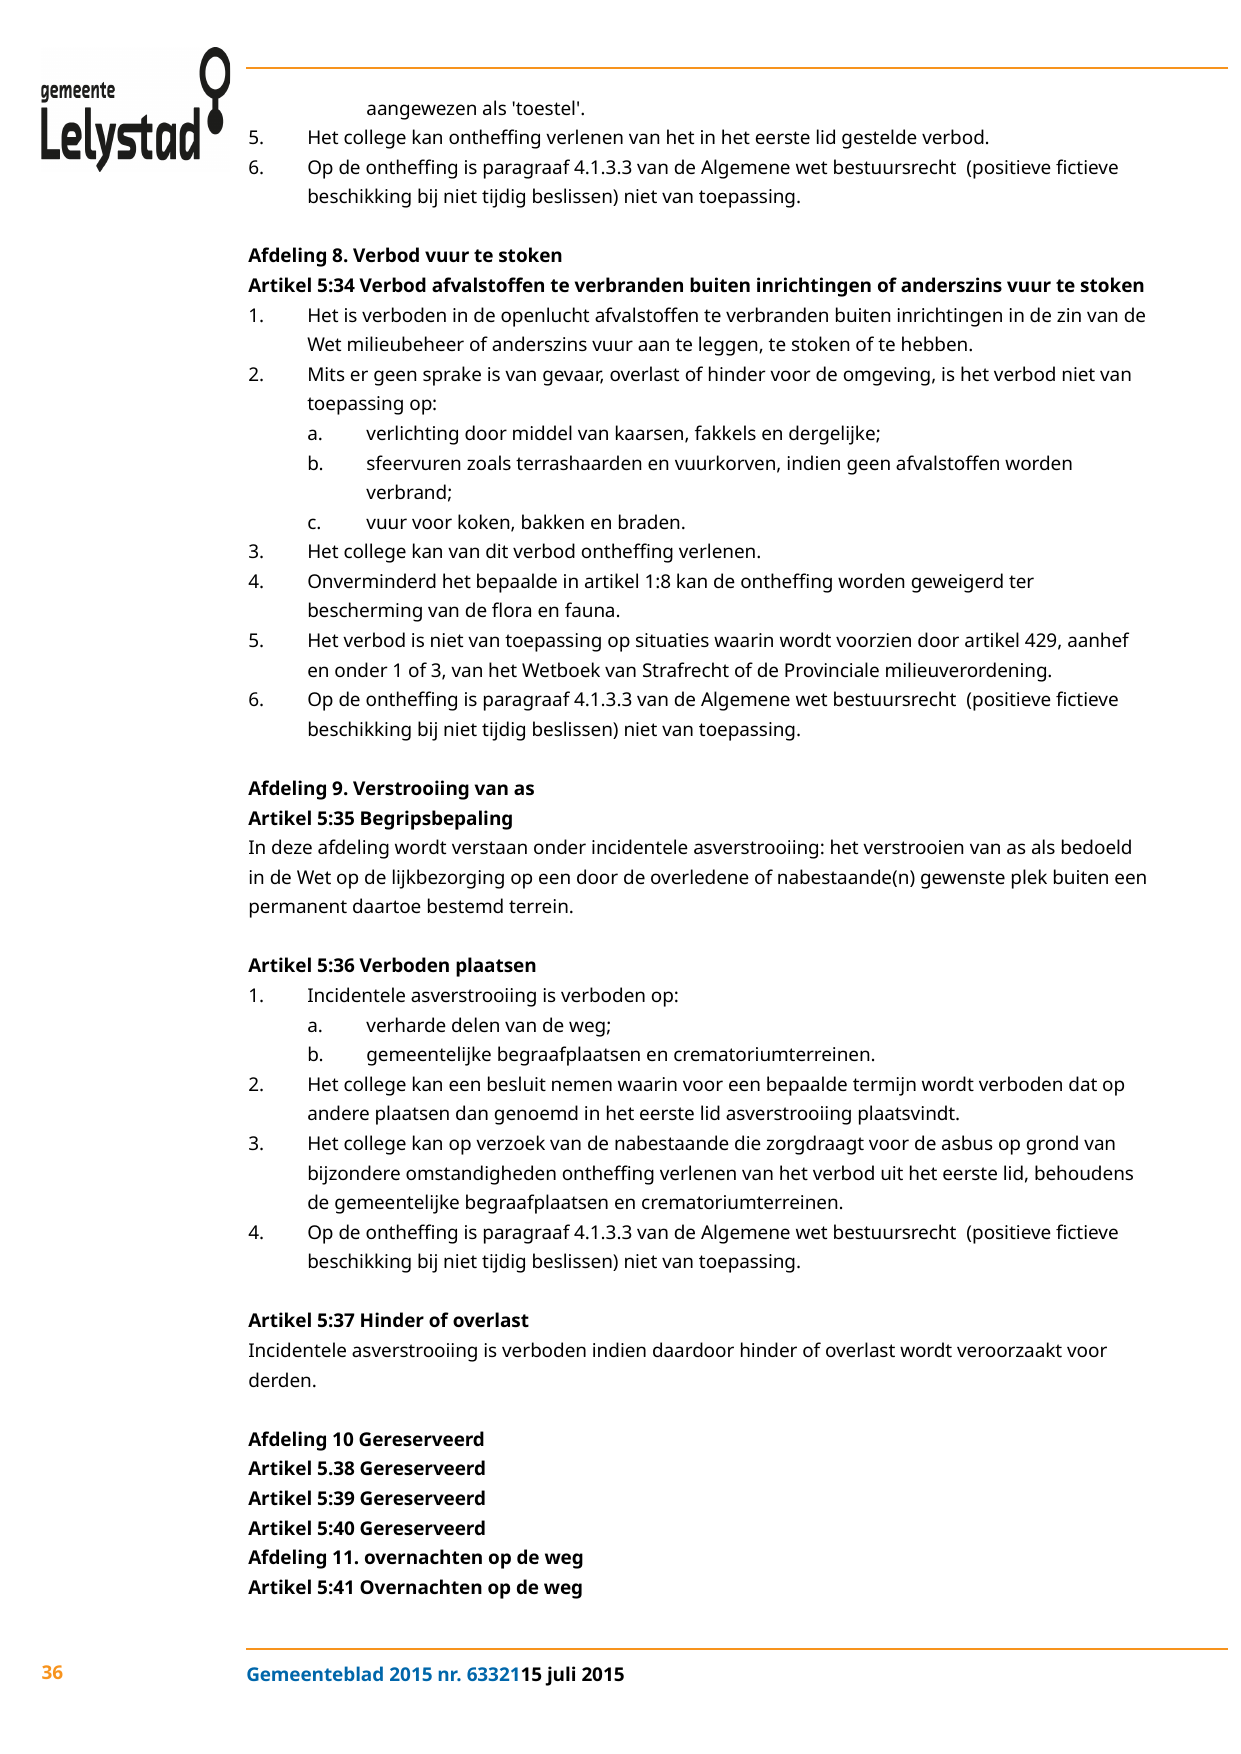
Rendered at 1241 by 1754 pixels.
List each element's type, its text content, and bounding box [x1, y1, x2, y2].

list verlichting door middel van kaarsen, fakkels en dergelijke; [307, 420, 1152, 446]
list Het college kan van dit verbod ontheffing verlenen. [248, 538, 1152, 564]
text Artikel 5:40 Gereserveerd [248, 1515, 1152, 1541]
text Incidentele asverstrooiing is verboden indien daardoor hinder of overlast wordt veroorzaakt voor derden. [248, 1337, 1152, 1393]
list Het college kan ontheffing verlenen van het in het eerste lid gestelde verbod. [248, 124, 1152, 150]
text Afdeling 11. overnachten op de weg [248, 1544, 1152, 1570]
list verharde delen van de weg; [307, 1012, 1152, 1038]
text Artikel 5:39 Gereserveerd [248, 1485, 1152, 1511]
text Artikel 5:41 Overnachten op de weg [248, 1574, 1152, 1600]
list Het is verboden in de openlucht afvalstoffen te verbranden buiten inrichtingen in de zin van de Wet milieubeheer of anderszins vuur aan te leggen, te stoken of te hebben. [248, 302, 1152, 357]
text Artikel 5:37 Hinder of overlast [248, 1308, 1152, 1333]
list Op de ontheffing is paragraaf 4.1.3.3 van de Algemene wet bestuursrecht (positieve fictieve beschikking bij niet tijdig beslissen) niet van toepassing. [248, 154, 1152, 209]
list aangewezen als 'toestel'. [307, 95, 1152, 121]
text In deze afdeling wordt verstaan onder incidentele asverstrooiing: het verstrooien van as als bedoeld in de Wet op de lijkbezorging op een door de overledene of nabestaande(n) gewenste plek buiten een permanent daartoe bestemd terrein. [248, 834, 1152, 919]
list Het college kan op verzoek van de nabestaande die zorgdraagt voor de asbus op grond van bijzondere omstandigheden ontheffing verlenen van het verbod uit het eerste lid, behoudens de gemeentelijke begraafplaatsen en crematoriumterreinen. [248, 1130, 1152, 1215]
list gemeentelijke begraafplaatsen en crematoriumterreinen. [307, 1041, 1152, 1067]
text Artikel 5:35 Begripsbepaling [248, 805, 1152, 831]
list Incidentele asverstrooiing is verboden op: [248, 982, 1152, 1008]
list Mits er geen sprake is van gevaar, overlast of hinder voor de omgeving, is het verbod niet van toepassing op: [248, 361, 1152, 416]
text Artikel 5:34 Verbod afvalstoffen te verbranden buiten inrichtingen of anderszins vuur te stoken [248, 272, 1152, 298]
picture [41, 47, 231, 172]
list vuur voor koken, bakken en braden. [307, 509, 1152, 535]
list Op de ontheffing is paragraaf 4.1.3.3 van de Algemene wet bestuursrecht (positieve fictieve beschikking bij niet tijdig beslissen) niet van toepassing. [248, 686, 1152, 742]
list Op de ontheffing is paragraaf 4.1.3.3 van de Algemene wet bestuursrecht (positieve fictieve beschikking bij niet tijdig beslissen) niet van toepassing. [248, 1219, 1152, 1274]
text Afdeling 10 Gereserveerd [248, 1426, 1152, 1452]
list Het verbod is niet van toepassing op situaties waarin wordt voorzien door artikel 429, aanhef en onder 1 of 3, van het Wetboek van Strafrecht of de Provinciale milieuverordening. [248, 627, 1152, 683]
text Artikel 5.38 Gereserveerd [248, 1456, 1152, 1481]
list sfeervuren zoals terrashaarden en vuurkorven, indien geen afvalstoffen worden verbrand; [307, 450, 1152, 505]
text Afdeling 9. Verstrooiing van as [248, 775, 1152, 801]
list Onverminderd het bepaalde in artikel 1:8 kan de ontheffing worden geweigerd ter bescherming van de flora en fauna. [248, 568, 1152, 623]
text Afdeling 8. Verbod vuur te stoken [248, 243, 1152, 268]
text Artikel 5:36 Verboden plaatsen [248, 953, 1152, 978]
list Het college kan een besluit nemen waarin voor een bepaalde termijn wordt verboden dat op andere plaatsen dan genoemd in het eerste lid asverstrooiing plaatsvindt. [248, 1071, 1152, 1126]
